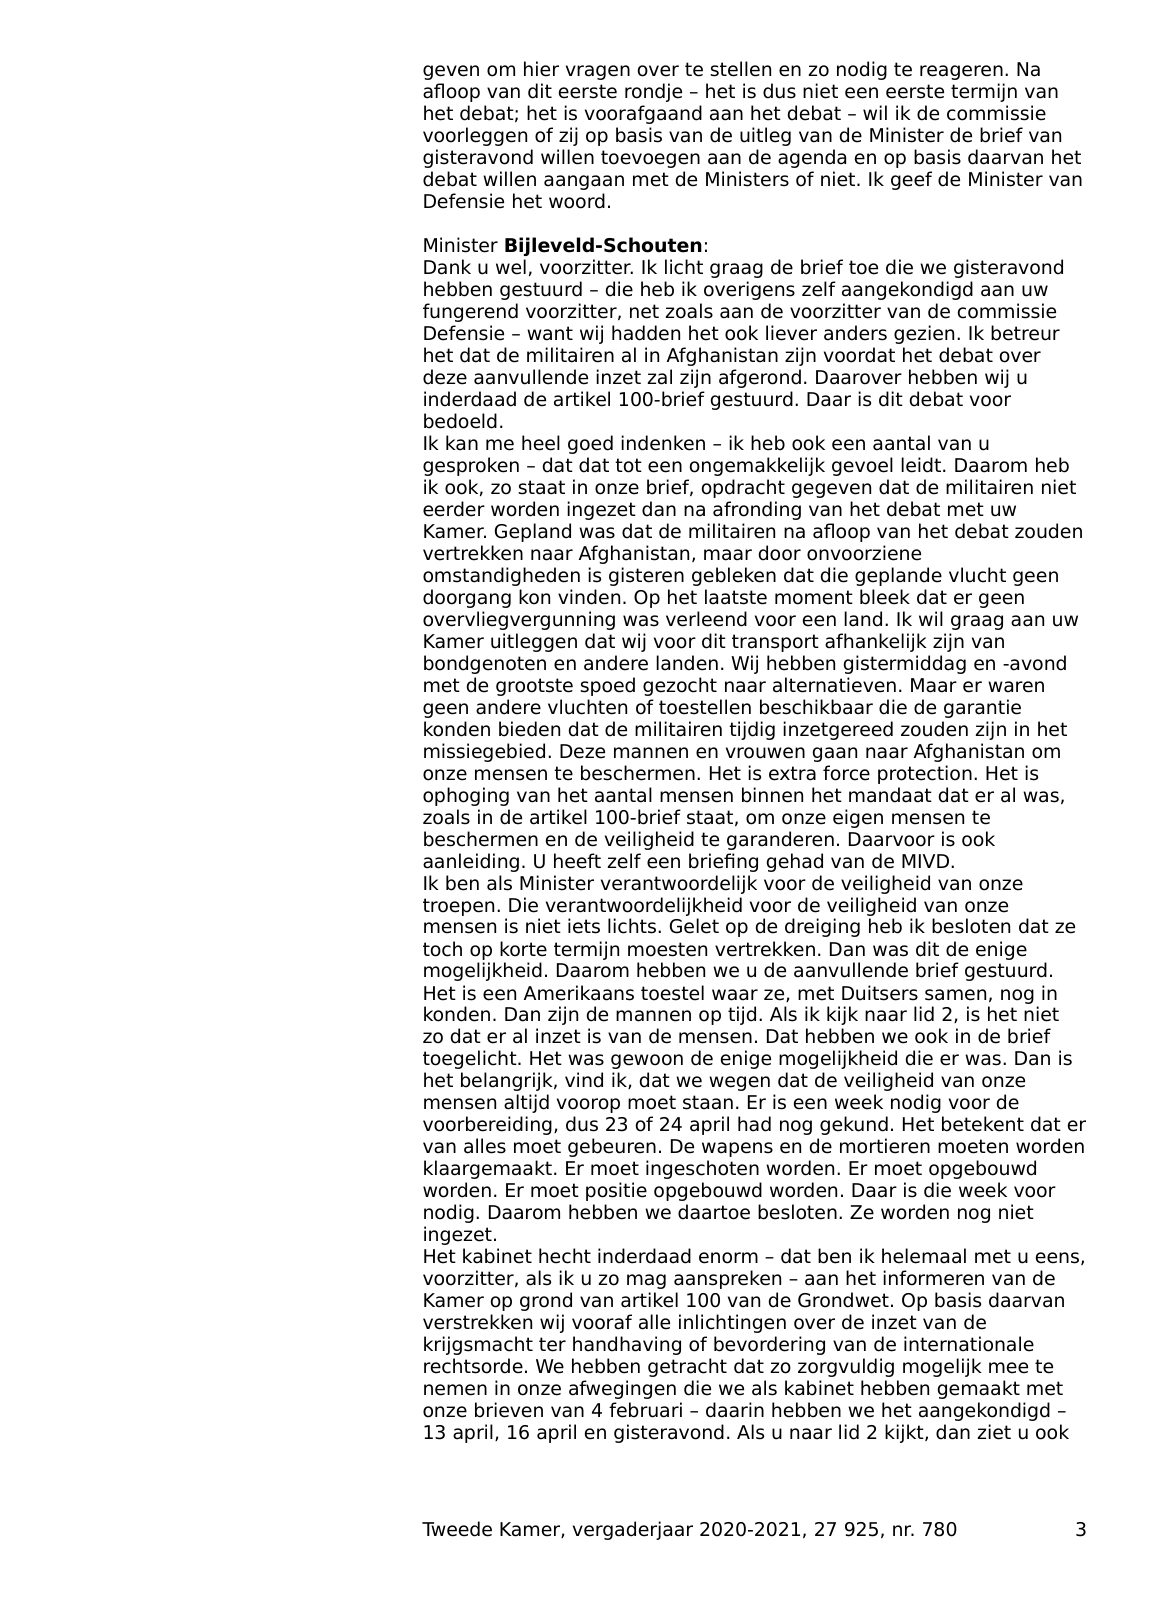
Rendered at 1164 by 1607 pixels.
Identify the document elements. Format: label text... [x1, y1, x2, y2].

text Minister Bijleveld-Schouten: [422, 235, 1087, 257]
text Ik kan me heel goed indenken – ik heb ook een aantal van u gesproken – dat dat tot een ongemakkelijk gevoel leidt. Daarom heb ik ook, zo staat in onze brief, opdracht gegeven dat de militairen niet eerder worden ingezet dan na afronding van het debat met uw Kamer. Gepland was dat de militairen na afloop van het debat zouden vertrekken naar Afghanistan, maar door onvoorziene omstandigheden is gisteren gebleken dat die geplande vlucht geen doorgang kon vinden. Op het laatste moment bleek dat er geen overvliegvergunning was verleend voor een land. Ik wil graag aan uw Kamer uitleggen dat wij voor dit transport afhankelijk zijn van bondgenoten en andere landen. Wij hebben gistermiddag en -avond met de grootste spoed gezocht naar alternatieven. Maar er waren geen andere vluchten of toestellen beschikbaar die de garantie konden bieden dat de militairen tijdig inzetgereed zouden zijn in het missiegebied. Deze mannen en vrouwen gaan naar Afghanistan om onze mensen te beschermen. Het is extra force protection. Het is ophoging van het aantal mensen binnen het mandaat dat er al was, zoals in de artikel 100-brief staat, om onze eigen mensen te beschermen en de veiligheid te garanderen. Daarvoor is ook aanleiding. U heeft zelf een briefing gehad van de MIVD. [422, 433, 1087, 872]
text Dank u wel, voorzitter. Ik licht graag de brief toe die we gisteravond hebben gestuurd – die heb ik overigens zelf aangekondigd aan uw fungerend voorzitter, net zoals aan de voorzitter van de commissie Defensie – want wij hadden het ook liever anders gezien. Ik betreur het dat de militairen al in Afghanistan zijn voordat het debat over deze aanvullende inzet zal zijn afgerond. Daarover hebben wij u inderdaad de artikel 100-brief gestuurd. Daar is dit debat voor bedoeld. [422, 257, 1087, 433]
text geven om hier vragen over te stellen en zo nodig te reageren. Na afloop van dit eerste rondje – het is dus niet een eerste termijn van het debat; het is voorafgaand aan het debat – wil ik de commissie voorleggen of zij op basis van de uitleg van de Minister de brief van gisteravond willen toevoegen aan de agenda en op basis daarvan het debat willen aangaan met de Ministers of niet. Ik geef de Minister van Defensie het woord. [422, 59, 1087, 213]
text Het kabinet hecht inderdaad enorm – dat ben ik helemaal met u eens, voorzitter, als ik u zo mag aanspreken – aan het informeren van de Kamer op grond van artikel 100 van de Grondwet. Op basis daarvan verstrekken wij vooraf alle inlichtingen over de inzet van de krijgsmacht ter handhaving of bevordering van de internationale rechtsorde. We hebben getracht dat zo zorgvuldig mogelijk mee te nemen in onze afwegingen die we als kabinet hebben gemaakt met onze brieven van 4 februari – daarin hebben we het aangekondigd – 13 april, 16 april en gisteravond. Als u naar lid 2 kijkt, dan ziet u ook [422, 1246, 1087, 1444]
text Ik ben als Minister verantwoordelijk voor de veiligheid van onze troepen. Die verantwoordelijkheid voor de veiligheid van onze mensen is niet iets lichts. Gelet op de dreiging heb ik besloten dat ze toch op korte termijn moesten vertrekken. Dan was dit de enige mogelijkheid. Daarom hebben we u de aanvullende brief gestuurd. Het is een Amerikaans toestel waar ze, met Duitsers samen, nog in konden. Dan zijn de mannen op tijd. Als ik kijk naar lid 2, is het niet zo dat er al inzet is van de mensen. Dat hebben we ook in de brief toegelicht. Het was gewoon de enige mogelijkheid die er was. Dan is het belangrijk, vind ik, dat we wegen dat de veiligheid van onze mensen altijd voorop moet staan. Er is een week nodig voor de voorbereiding, dus 23 of 24 april had nog gekund. Het betekent dat er van alles moet gebeuren. De wapens en de mortieren moeten worden klaargemaakt. Er moet ingeschoten worden. Er moet opgebouwd worden. Er moet positie opgebouwd worden. Daar is die week voor nodig. Daarom hebben we daartoe besloten. Ze worden nog niet ingezet. [422, 872, 1087, 1246]
